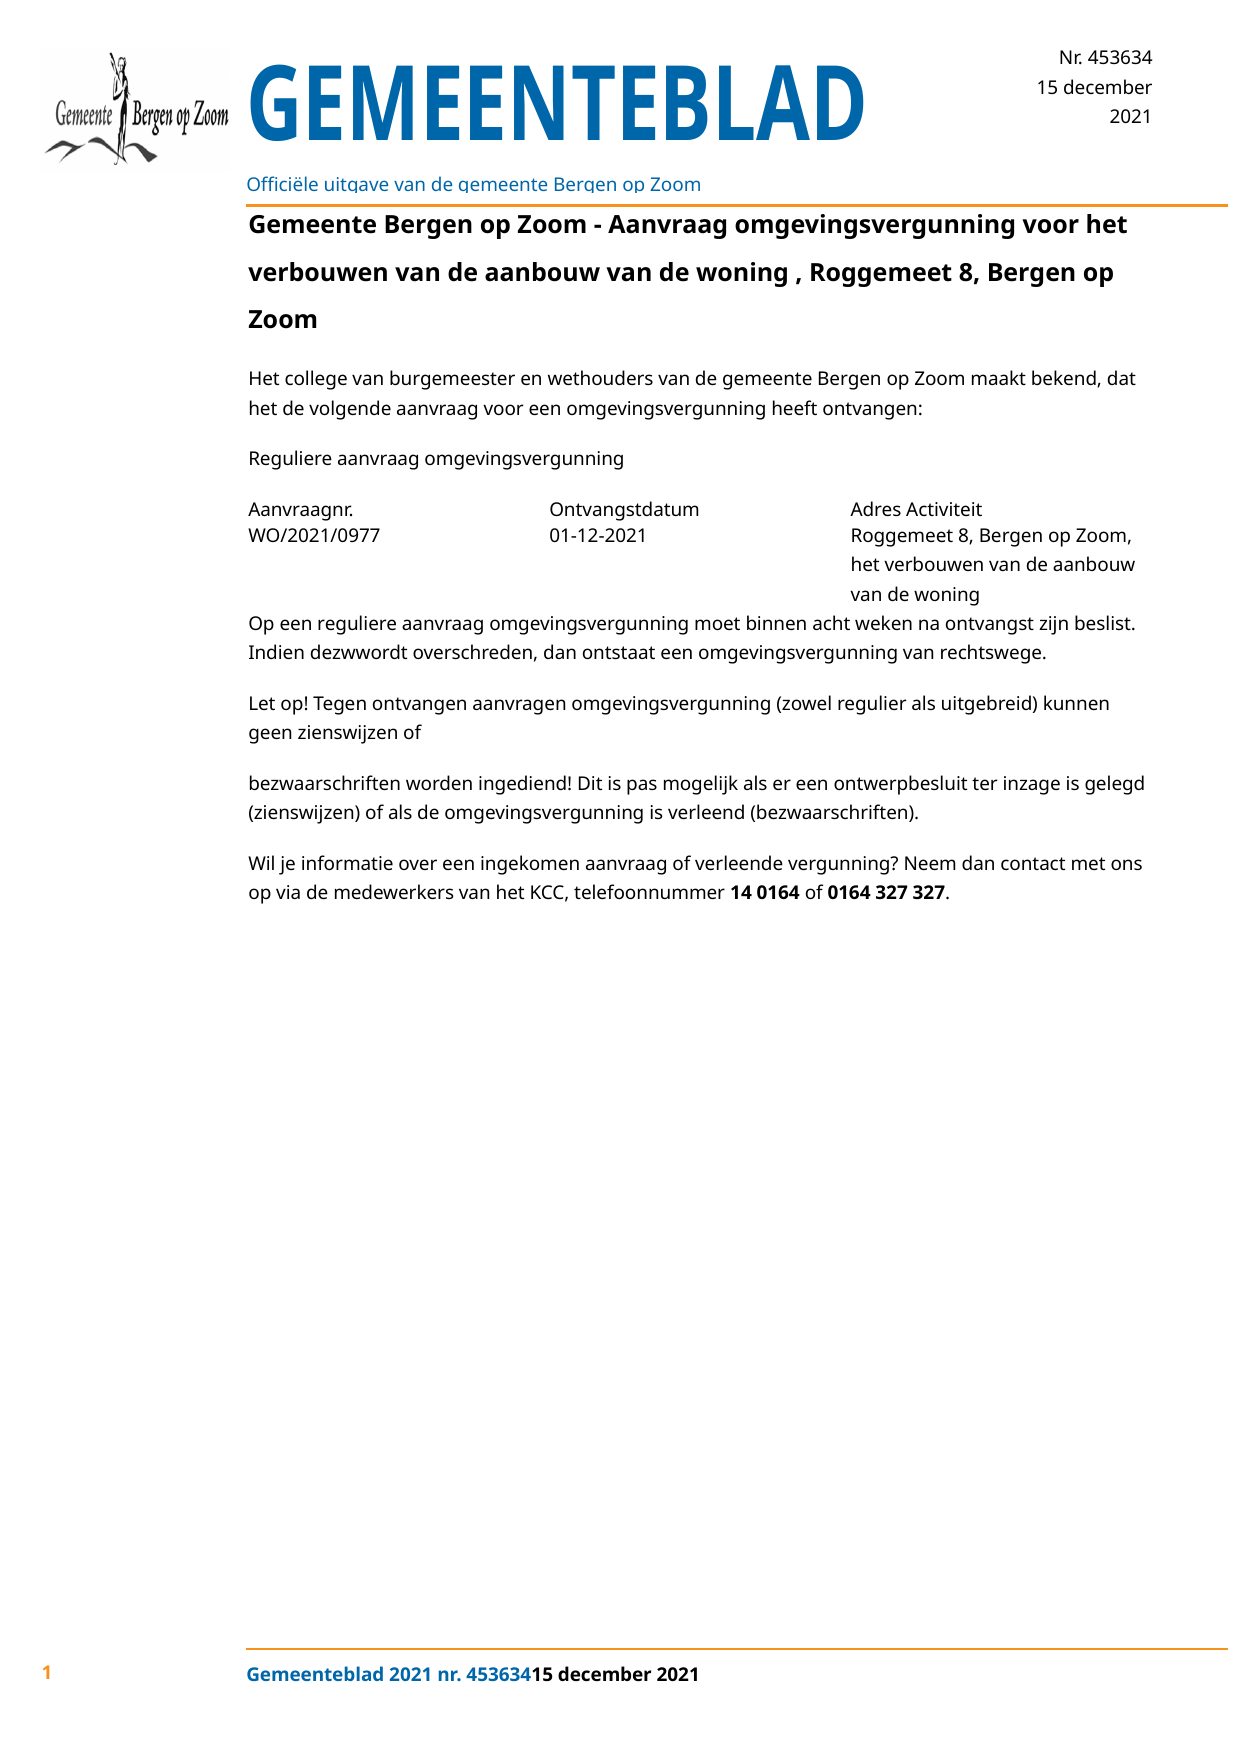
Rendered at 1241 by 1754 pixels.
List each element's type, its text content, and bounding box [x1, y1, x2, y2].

table_header Aanvraagnr. [248, 496, 549, 522]
table_cell 01-12-2021 [549, 522, 850, 607]
table_header Adres Activiteit [850, 496, 1152, 522]
picture [41, 47, 231, 172]
text bezwaarschriften worden ingediend! Dit is pas mogelijk als er een ontwerpbesluit ter inzage is gelegd (zienswijzen) of als de omgevingsvergunning is verleend (bezwaarschriften). [248, 770, 1152, 825]
text Let op! Tegen ontvangen aanvragen omgevingsvergunning (zowel regulier als uitgebreid) kunnen geen zienswijzen of [248, 690, 1152, 745]
text Het college van burgemeester en wethouders van de gemeente Bergen op Zoom maakt bekend, dat het de volgende aanvraag voor een omgevingsvergunning heeft ontvangen: [248, 366, 1152, 421]
table_cell WO/2021/0977 [248, 522, 549, 607]
table_header Ontvangstdatum [549, 496, 850, 522]
text Op een reguliere aanvraag omgevingsvergunning moet binnen acht weken na ontvangst zijn beslist. Indien dezwwordt overschreden, dan ontstaat een omgevingsvergunning van rechtswege. [248, 610, 1152, 665]
text Reguliere aanvraag omgevingsvergunning [248, 446, 1152, 471]
text Wil je informatie over een ingekomen aanvraag of verleende vergunning? Neem dan contact met ons op via de medewerkers van het KCC, telefoonnummer 14 0164 of 0164 327 327. [248, 850, 1152, 905]
text Gemeente Bergen op Zoom - Aanvraag omgevingsvergunning voor het verbouwen van de aanbouw van de woning , Roggemeet 8, Bergen op Zoom [248, 207, 1152, 336]
table_cell Roggemeet 8, Bergen op Zoom, het verbouwen van de aanbouw van de woning [850, 522, 1152, 607]
